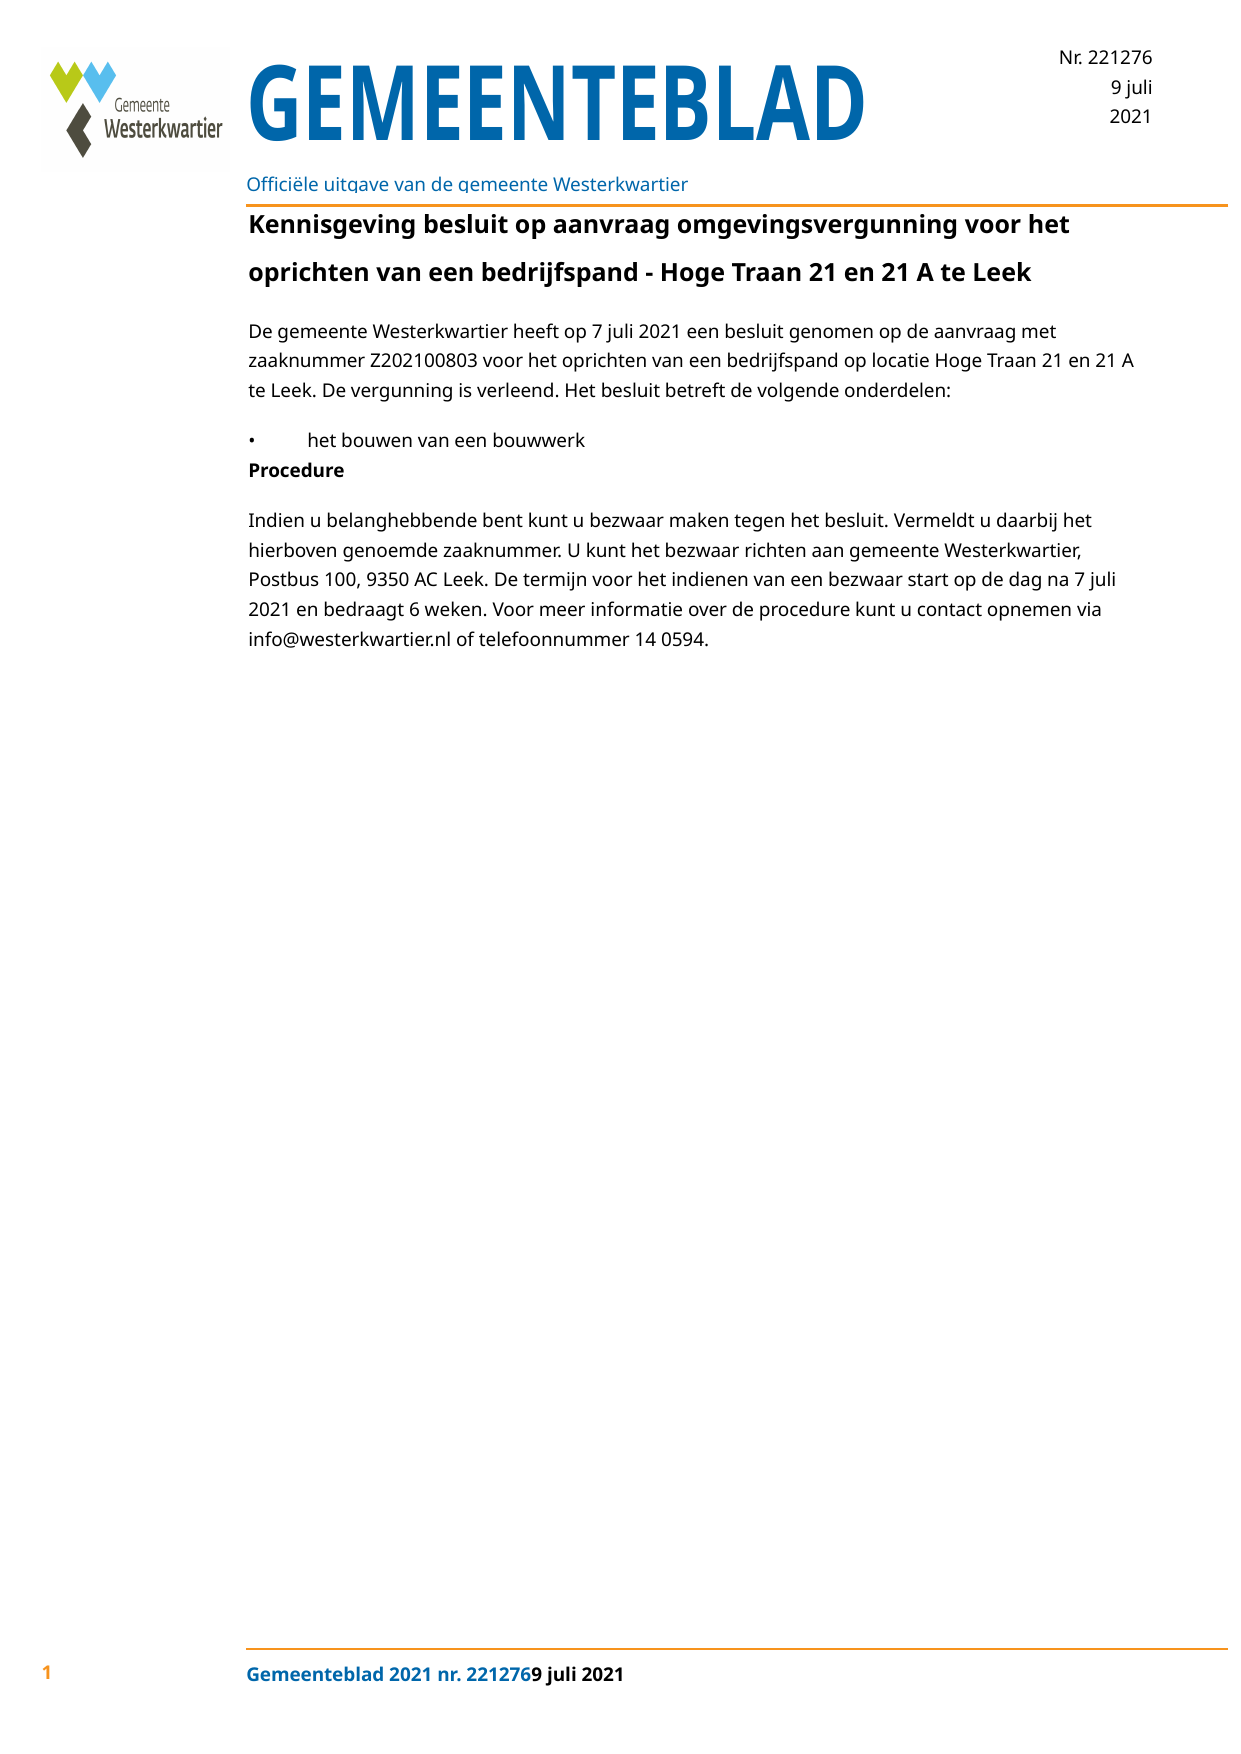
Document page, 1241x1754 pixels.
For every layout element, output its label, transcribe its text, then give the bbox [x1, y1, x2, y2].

list het bouwen van een bouwwerk [248, 427, 1152, 453]
picture [41, 47, 231, 172]
text Indien u belanghebbende bent kunt u bezwaar maken tegen het besluit. Vermeldt u daarbij het hierboven genoemde zaaknummer. U kunt het bezwaar richten aan gemeente Westerkwartier, Postbus 100, 9350 AC Leek. De termijn voor het indienen van een bezwaar start op de dag na 7 juli 2021 en bedraagt 6 weken. Voor meer informatie over de procedure kunt u contact opnemen via info@westerkwartier.nl of telefoonnummer 14 0594. [248, 507, 1152, 652]
text De gemeente Westerkwartier heeft op 7 juli 2021 een besluit genomen op de aanvraag met zaaknummer Z202100803 voor het oprichten van een bedrijfspand op locatie Hoge Traan 21 en 21 A te Leek. De vergunning is verleend. Het besluit betreft de volgende onderdelen: [248, 318, 1152, 403]
text Procedure [248, 457, 1152, 483]
text Kennisgeving besluit op aanvraag omgevingsvergunning voor het oprichten van een bedrijfspand - Hoge Traan 21 en 21 A te Leek [248, 207, 1152, 288]
